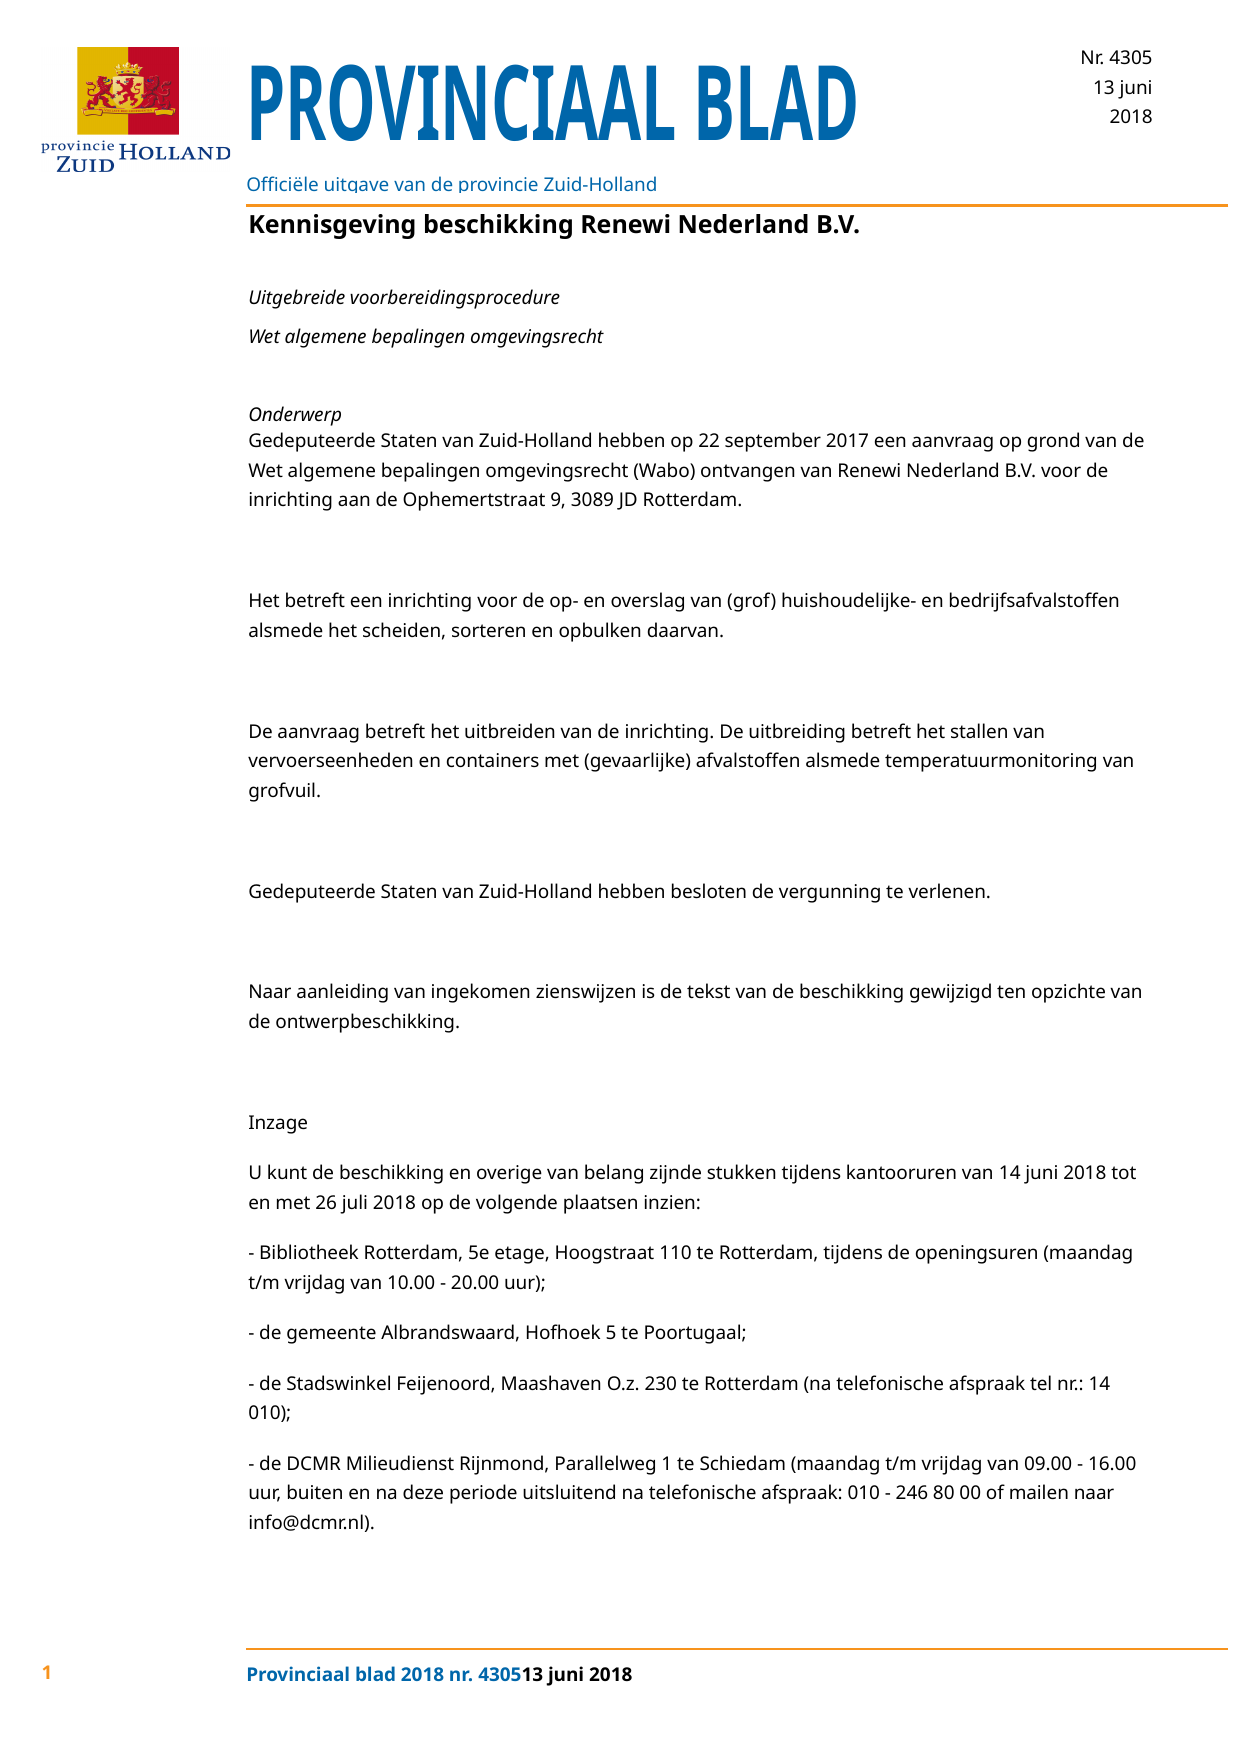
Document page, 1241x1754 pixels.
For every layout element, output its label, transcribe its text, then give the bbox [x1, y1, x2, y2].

text Gedeputeerde Staten van Zuid-Holland hebben op 22 september 2017 een aanvraag op grond van de Wet algemene bepalingen omgevingsrecht (Wabo) ontvangen van Renewi Nederland B.V. voor de inrichting aan de Ophemertstraat 9, 3089 JD Rotterdam. [248, 427, 1152, 512]
text Onderwerp [248, 402, 1152, 427]
picture [41, 47, 231, 172]
text Kennisgeving beschikking Renewi Nederland B.V. [248, 207, 1152, 241]
text Naar aanleiding van ingekomen zienswijzen is de tekst van de beschikking gewijzigd ten opzichte van de ontwerpbeschikking. [248, 979, 1152, 1034]
text Wet algemene bepalingen omgevingsrecht [248, 323, 1152, 349]
text Het betreft een inrichting voor de op- en overslag van (grof) huishoudelijke- en bedrijfsafvalstoffen alsmede het scheiden, sorteren en opbulken daarvan. [248, 587, 1152, 643]
text De aanvraag betreft het uitbreiden van de inrichting. De uitbreiding betreft het stallen van vervoerseenheden en containers met (gevaarlijke) afvalstoffen alsmede temperatuurmonitoring van grofvuil. [248, 718, 1152, 803]
text - Bibliotheek Rotterdam, 5e etage, Hoogstraat 110 te Rotterdam, tijdens de openingsuren (maandag t/m vrijdag van 10.00 - 20.00 uur); [248, 1239, 1152, 1295]
text - de DCMR Milieudienst Rijnmond, Parallelweg 1 te Schiedam (maandag t/m vrijdag van 09.00 - 16.00 uur, buiten en na deze periode uitsluitend na telefonische afspraak: 010 - 246 80 00 of mailen naar info@dcmr.nl). [248, 1450, 1152, 1535]
text Gedeputeerde Staten van Zuid-Holland hebben besloten de vergunning te verlenen. [248, 878, 1152, 903]
text - de gemeente Albrandswaard, Hofhoek 5 te Poortugaal; [248, 1319, 1152, 1345]
text - de Stadswinkel Feijenoord, Maashaven O.z. 230 te Rotterdam (na telefonische afspraak tel nr.: 14 010); [248, 1370, 1152, 1425]
text Uitgebreide voorbereidingsprocedure [248, 284, 1152, 309]
text U kunt de beschikking en overige van belang zijnde stukken tijdens kantooruren van 14 juni 2018 tot en met 26 juli 2018 op de volgende plaatsen inzien: [248, 1159, 1152, 1215]
text Inzage [248, 1109, 1152, 1135]
